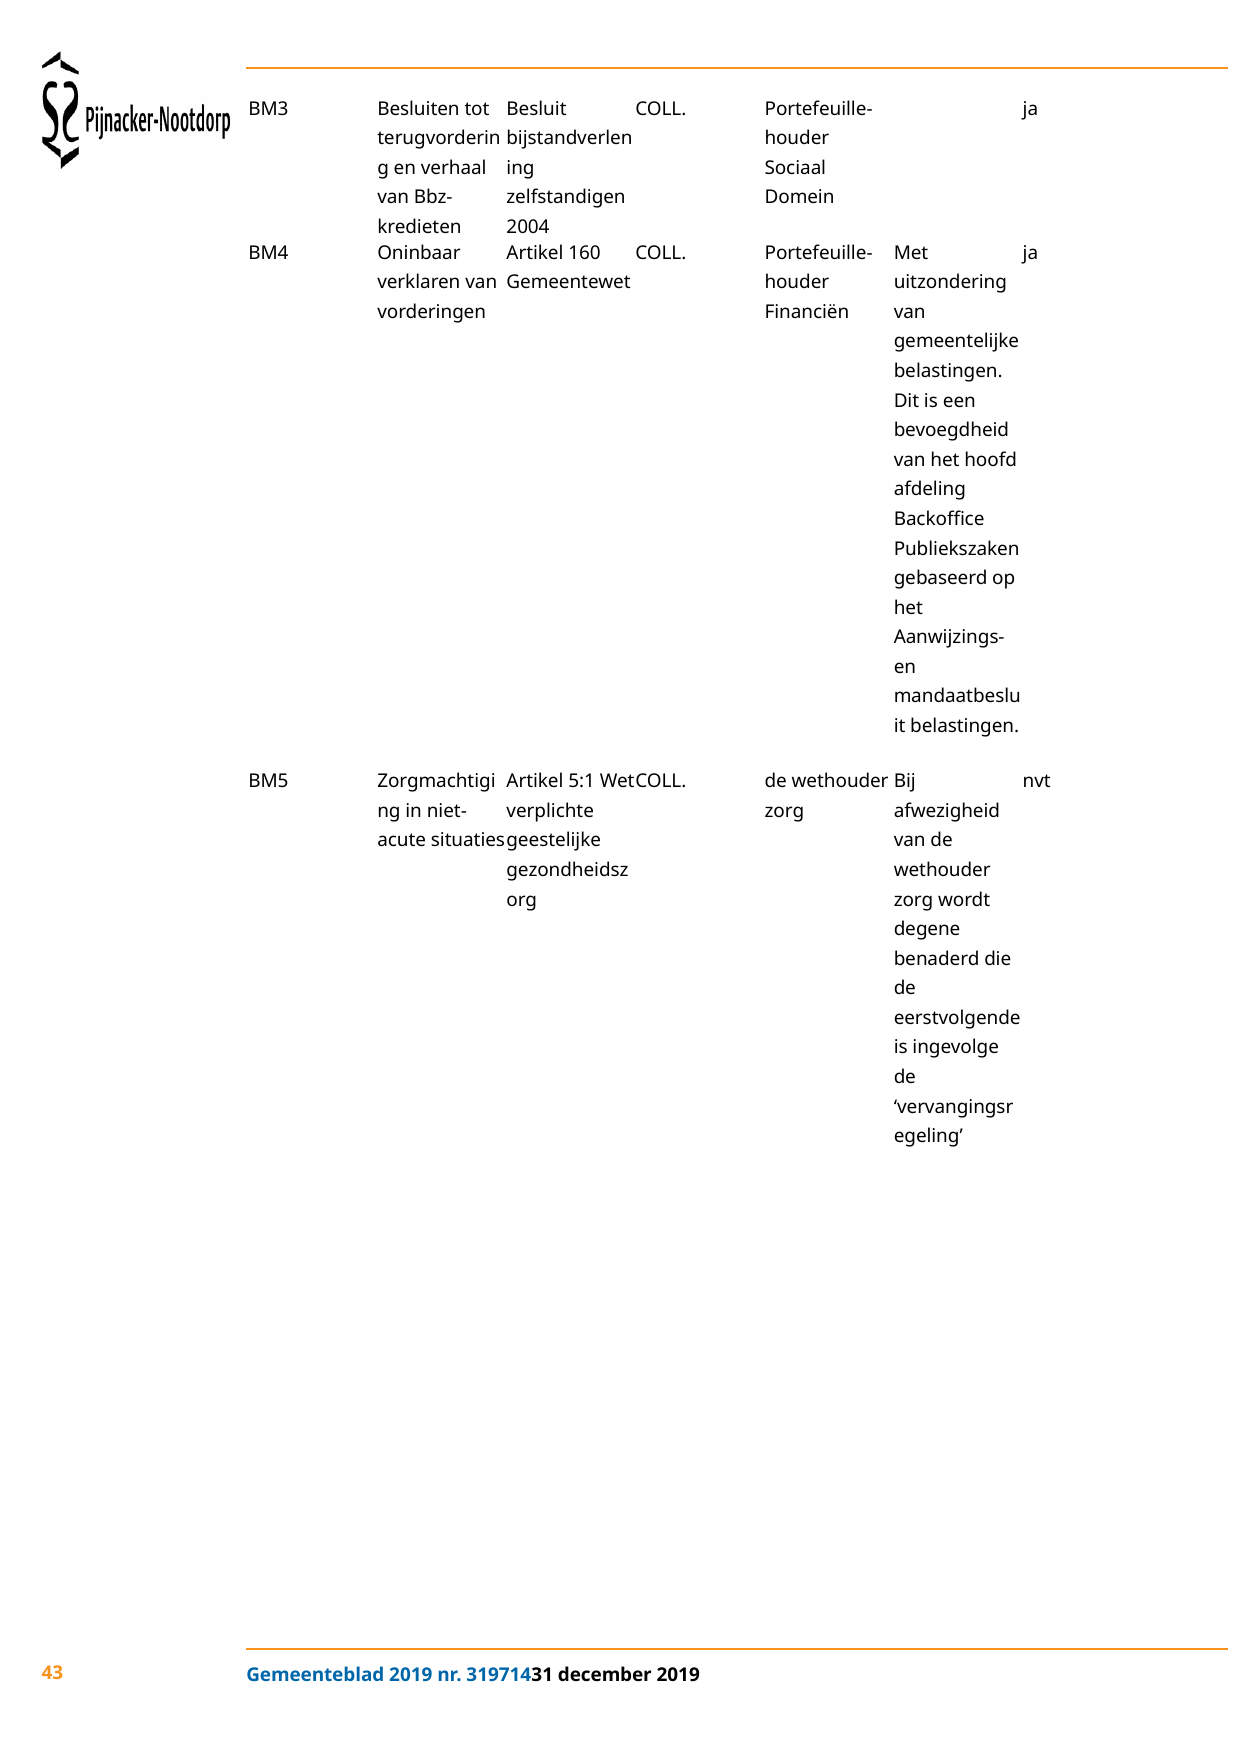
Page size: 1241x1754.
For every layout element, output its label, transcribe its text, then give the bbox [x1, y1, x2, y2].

table_cell Oninbaar verklaren van vorderingen [377, 239, 506, 767]
table_cell COLL. [635, 768, 764, 1148]
table_cell BM4 [248, 239, 377, 767]
table_cell [894, 95, 1022, 239]
table_cell Besluit bijstandverlening zelfstandigen 2004 [506, 95, 635, 239]
table_cell Bij afwezigheid van de wethouder zorg wordt degene benaderd die de eerstvolgende is ingevolge de ‘vervangingsregeling’ [894, 768, 1022, 1148]
table_cell COLL. [635, 95, 764, 239]
table_cell ja [1023, 239, 1152, 767]
table_cell Portefeuille-houder Financiën [764, 239, 893, 767]
table_cell BM5 [248, 768, 377, 1148]
table_cell Besluiten tot terugvordering en verhaal van Bbz-kredieten [377, 95, 506, 239]
table_cell BM3 [248, 95, 377, 239]
table_cell Portefeuille-houder Sociaal Domein [764, 95, 893, 239]
table_cell Artikel 160 Gemeentewet [506, 239, 635, 767]
table_cell COLL. [635, 239, 764, 767]
table_cell nvt [1023, 768, 1152, 1148]
table_cell Met uitzondering van gemeentelijke belastingen. Dit is een bevoegdheid van het hoofd afdeling Backoffice Publiekszaken gebaseerd op het Aanwijzings- en mandaatbesluit belastingen. [894, 239, 1022, 767]
table_cell ja [1023, 95, 1152, 239]
picture [41, 47, 231, 172]
table_cell de wethouder zorg [764, 768, 893, 1148]
table_cell Zorgmachtiging in niet-acute situaties [377, 768, 506, 1148]
table_cell Artikel 5:1 Wet verplichte geestelijke gezondheidszorg [506, 768, 635, 1148]
